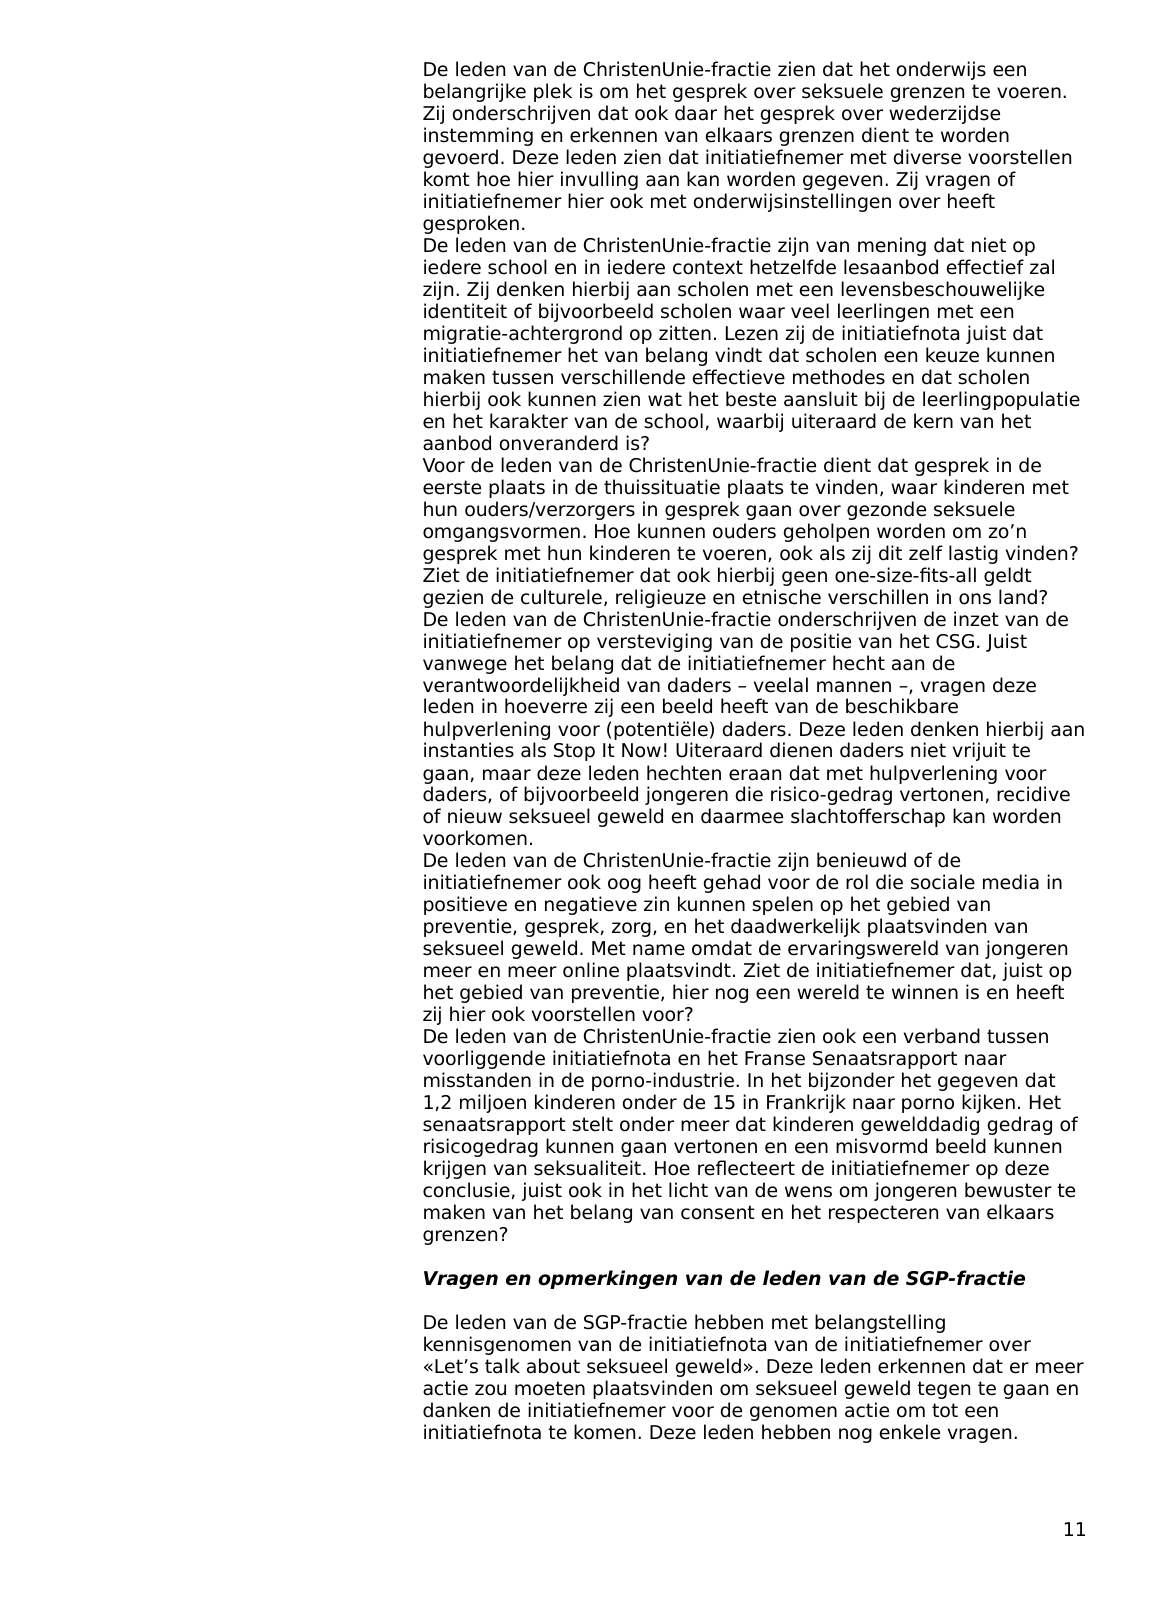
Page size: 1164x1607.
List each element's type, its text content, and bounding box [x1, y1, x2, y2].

subtitle Vragen en opmerkingen van de leden van de SGP-fractie [422, 1268, 1087, 1290]
text De leden van de ChristenUnie-fractie zien dat het onderwijs een belangrijke plek is om het gesprek over seksuele grenzen te voeren. Zij onderschrijven dat ook daar het gesprek over wederzijdse instemming en erkennen van elkaars grenzen dient te worden gevoerd. Deze leden zien dat initiatiefnemer met diverse voorstellen komt hoe hier invulling aan kan worden gegeven. Zij vragen of initiatiefnemer hier ook met onderwijsinstellingen over heeft gesproken. [422, 59, 1087, 235]
text De leden van de ChristenUnie-fractie onderschrijven de inzet van de initiatiefnemer op versteviging van de positie van het CSG. Juist vanwege het belang dat de initiatiefnemer hecht aan de verantwoordelijkheid van daders – veelal mannen –, vragen deze leden in hoeverre zij een beeld heeft van de beschikbare hulpverlening voor (potentiële) daders. Deze leden denken hierbij aan instanties als Stop It Now! Uiteraard dienen daders niet vrijuit te gaan, maar deze leden hechten eraan dat met hulpverlening voor daders, of bijvoorbeeld jongeren die risico-gedrag vertonen, recidive of nieuw seksueel geweld en daarmee slachtofferschap kan worden voorkomen. [422, 608, 1087, 850]
text Voor de leden van de ChristenUnie-fractie dient dat gesprek in de eerste plaats in de thuissituatie plaats te vinden, waar kinderen met hun ouders/verzorgers in gesprek gaan over gezonde seksuele omgangsvormen. Hoe kunnen ouders geholpen worden om zo’n gesprek met hun kinderen te voeren, ook als zij dit zelf lastig vinden? Ziet de initiatiefnemer dat ook hierbij geen one-size-fits-all geldt gezien de culturele, religieuze en etnische verschillen in ons land? [422, 455, 1087, 608]
text De leden van de ChristenUnie-fractie zijn benieuwd of de initiatiefnemer ook oog heeft gehad voor de rol die sociale media in positieve en negatieve zin kunnen spelen op het gebied van preventie, gesprek, zorg, en het daadwerkelijk plaatsvinden van seksueel geweld. Met name omdat de ervaringswereld van jongeren meer en meer online plaatsvindt. Ziet de initiatiefnemer dat, juist op het gebied van preventie, hier nog een wereld te winnen is en heeft zij hier ook voorstellen voor? [422, 850, 1087, 1026]
text De leden van de SGP-fractie hebben met belangstelling kennisgenomen van de initiatiefnota van de initiatiefnemer over «Let’s talk about seksueel geweld». Deze leden erkennen dat er meer actie zou moeten plaatsvinden om seksueel geweld tegen te gaan en danken de initiatiefnemer voor de genomen actie om tot een initiatiefnota te komen. Deze leden hebben nog enkele vragen. [422, 1312, 1087, 1444]
text De leden van de ChristenUnie-fractie zien ook een verband tussen voorliggende initiatiefnota en het Franse Senaatsrapport naar misstanden in de porno-industrie. In het bijzonder het gegeven dat 1,2 miljoen kinderen onder de 15 in Frankrijk naar porno kijken. Het senaatsrapport stelt onder meer dat kinderen gewelddadig gedrag of risicogedrag kunnen gaan vertonen en een misvormd beeld kunnen krijgen van seksualiteit. Hoe reflecteert de initiatiefnemer op deze conclusie, juist ook in het licht van de wens om jongeren bewuster te maken van het belang van consent en het respecteren van elkaars grenzen? [422, 1026, 1087, 1246]
text De leden van de ChristenUnie-fractie zijn van mening dat niet op iedere school en in iedere context hetzelfde lesaanbod effectief zal zijn. Zij denken hierbij aan scholen met een levensbeschouwelijke identiteit of bijvoorbeeld scholen waar veel leerlingen met een migratie-achtergrond op zitten. Lezen zij de initiatiefnota juist dat initiatiefnemer het van belang vindt dat scholen een keuze kunnen maken tussen verschillende effectieve methodes en dat scholen hierbij ook kunnen zien wat het beste aansluit bij de leerlingpopulatie en het karakter van de school, waarbij uiteraard de kern van het aanbod onveranderd is? [422, 235, 1087, 455]
